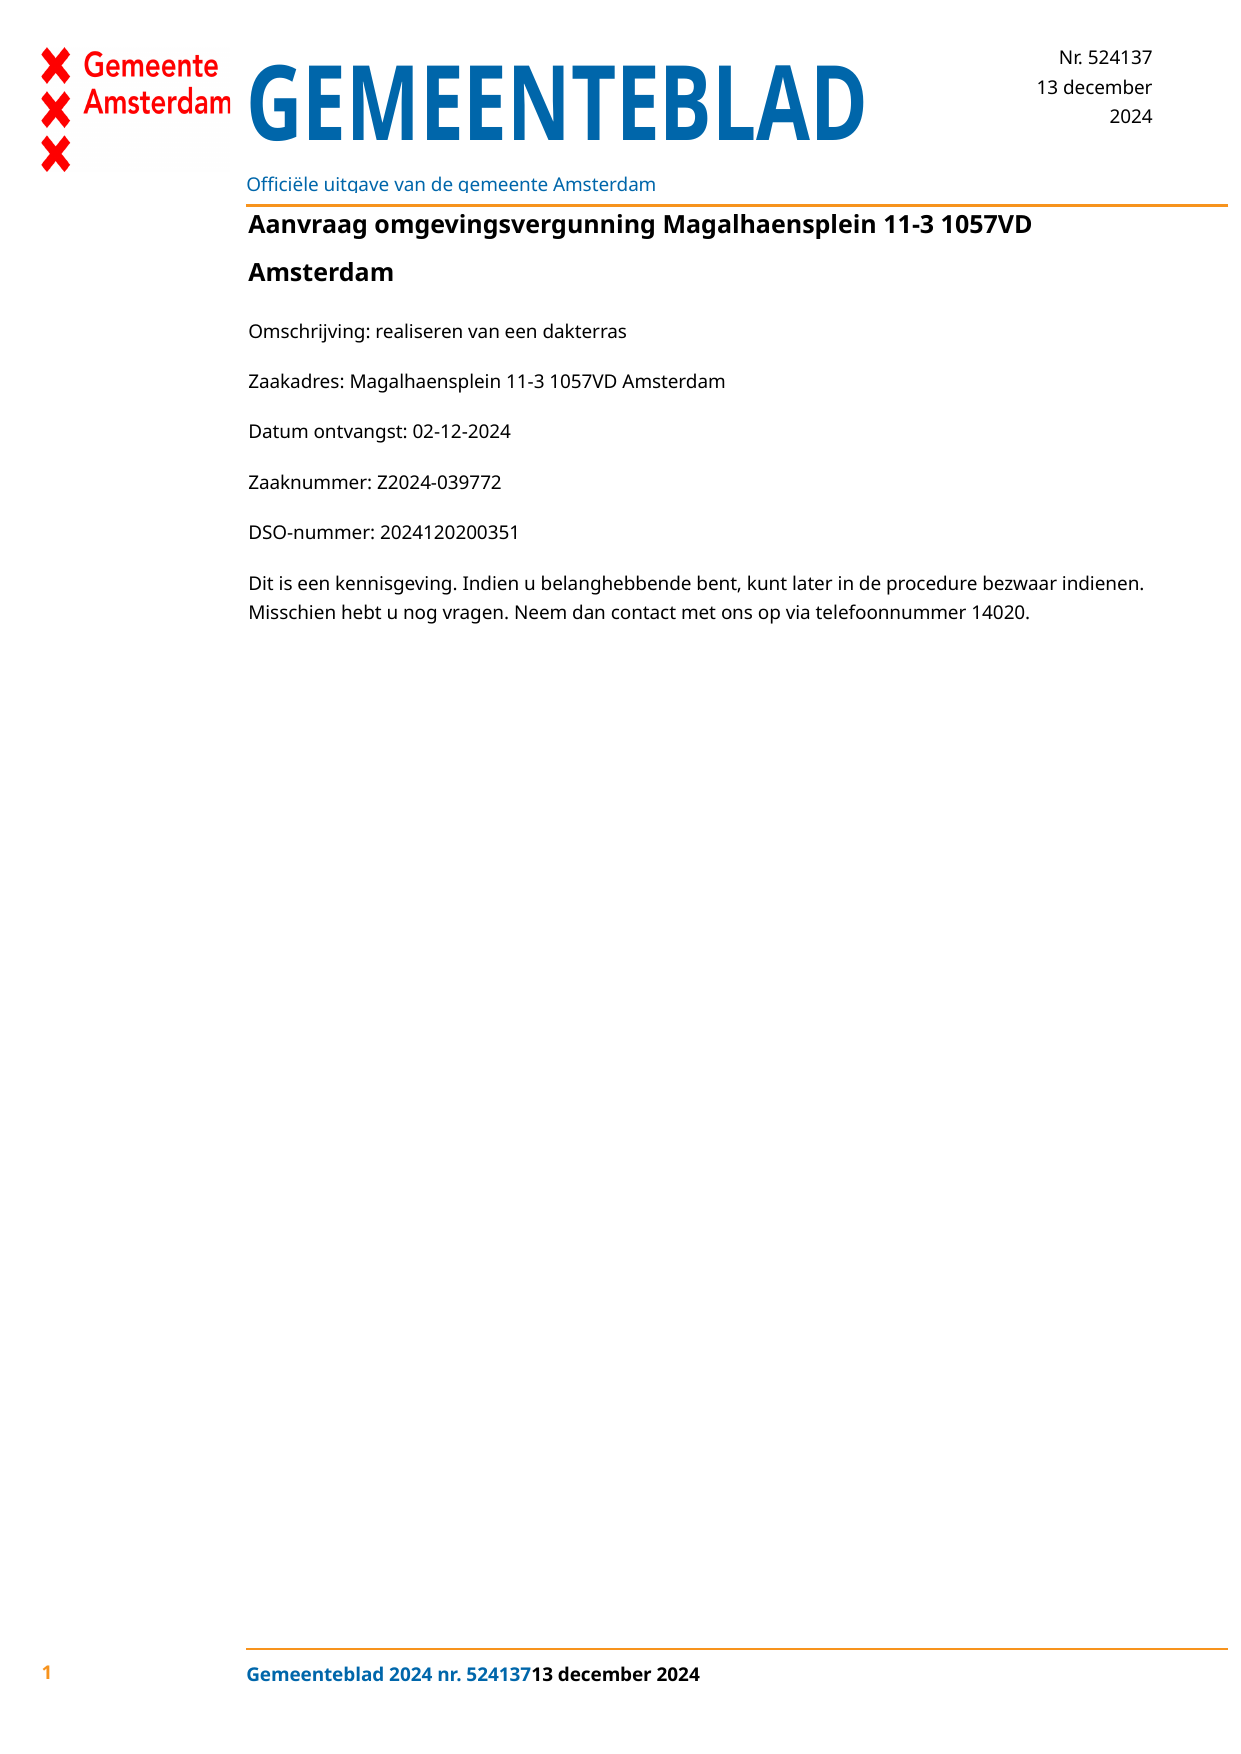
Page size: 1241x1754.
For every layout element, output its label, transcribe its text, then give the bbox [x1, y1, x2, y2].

text DSO-nummer: 2024120200351 [248, 519, 1152, 545]
text Zaaknummer: Z2024-039772 [248, 469, 1152, 495]
text Aanvraag omgevingsvergunning Magalhaensplein 11-3 1057VD Amsterdam [248, 207, 1152, 288]
picture [41, 47, 231, 172]
text Datum ontvangst: 02-12-2024 [248, 419, 1152, 444]
text Dit is een kennisgeving. Indien u belanghebbende bent, kunt later in de procedure bezwaar indienen. Misschien hebt u nog vragen. Neem dan contact met ons op via telefoonnummer 14020. [248, 570, 1152, 625]
text Omschrijving: realiseren van een dakterras [248, 318, 1152, 344]
text Zaakadres: Magalhaensplein 11-3 1057VD Amsterdam [248, 368, 1152, 394]
